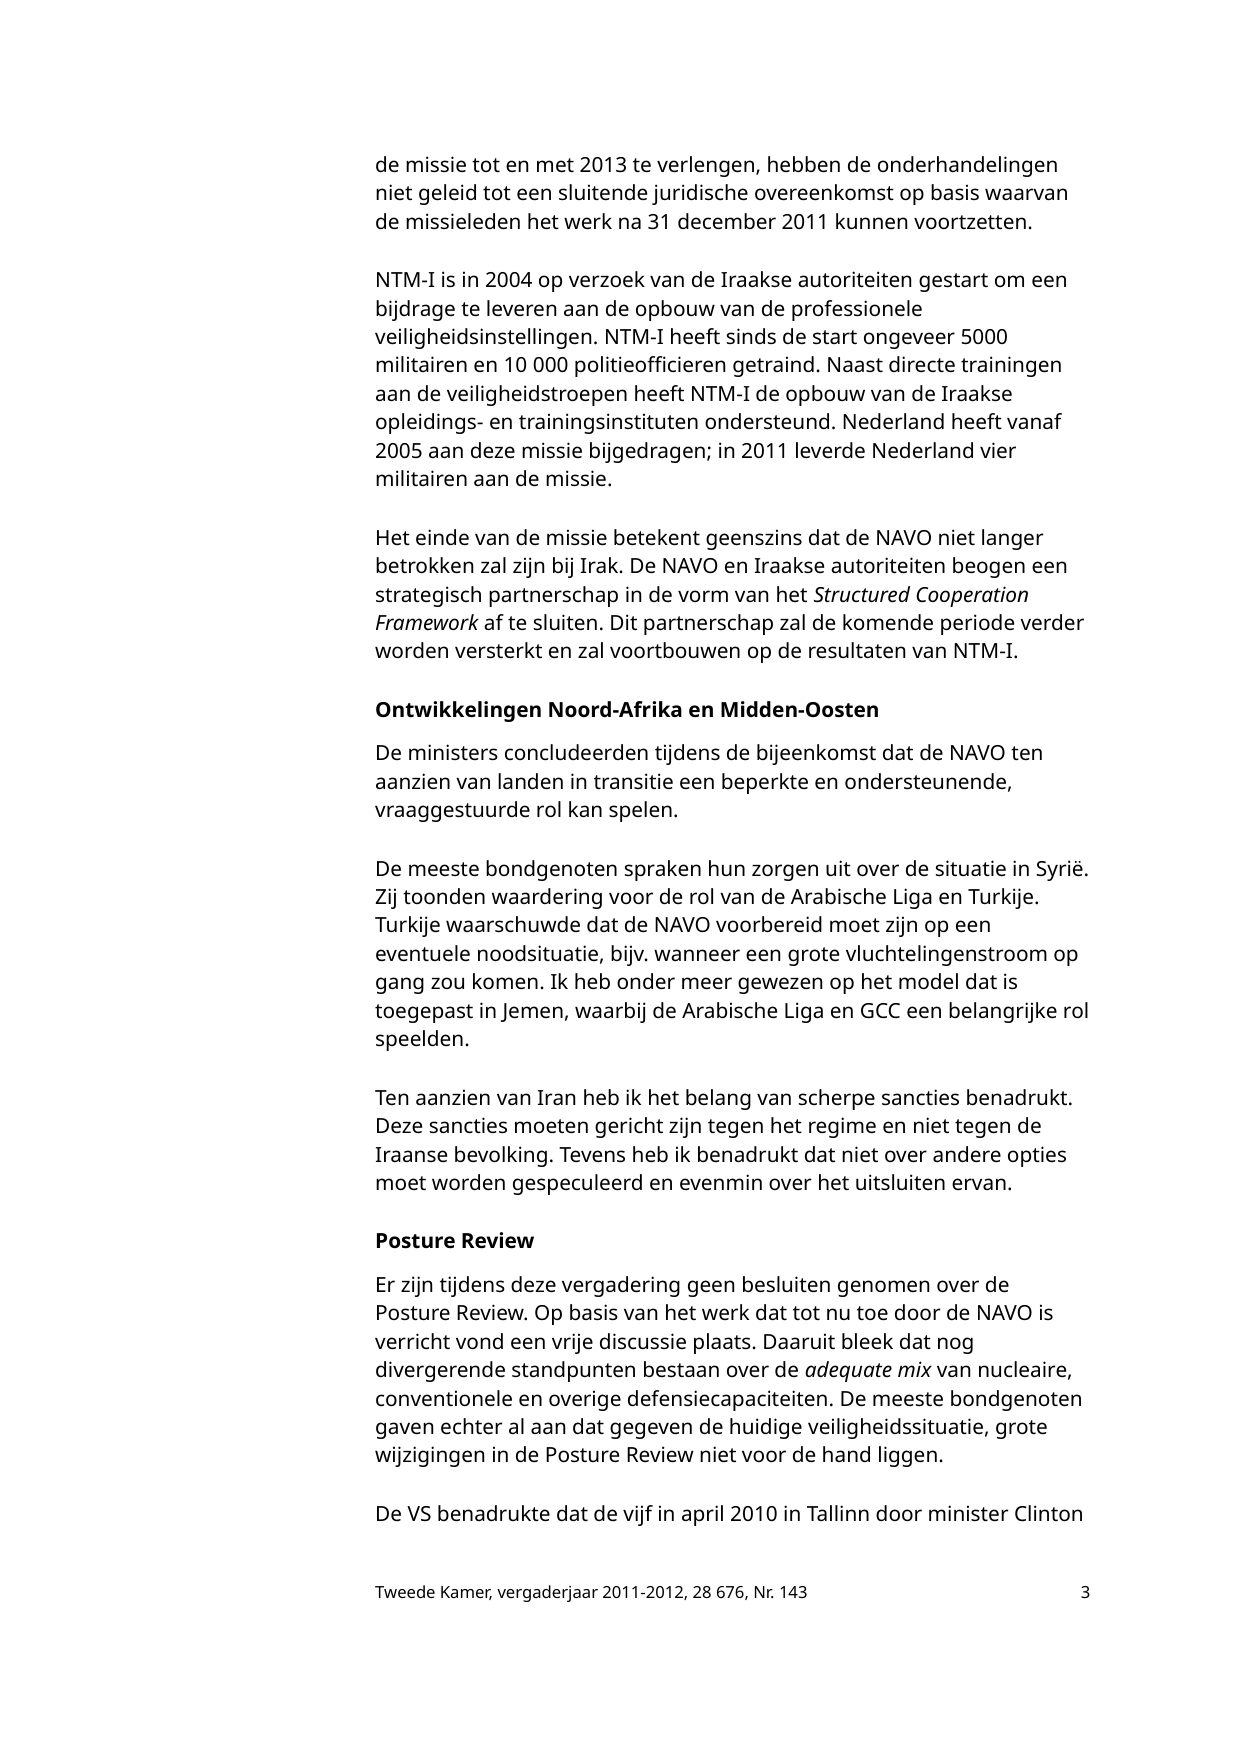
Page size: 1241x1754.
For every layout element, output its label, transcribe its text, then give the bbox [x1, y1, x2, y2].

text Het einde van de missie betekent geenszins dat de NAVO niet langer betrokken zal zijn bij Irak. De NAVO en Iraakse autoriteiten beogen een strategisch partnerschap in de vorm van het Structured Cooperation Framework af te sluiten. Dit partnerschap zal de komende periode verder worden versterkt en zal voortbouwen op de resultaten van NTM-I. [375, 523, 1090, 665]
text Posture Review [375, 1227, 1090, 1255]
text De VS benadrukte dat de vijf in april 2010 in Tallinn door minister Clinton [375, 1499, 1090, 1527]
text De meeste bondgenoten spraken hun zorgen uit over de situatie in Syrië. Zij toonden waardering voor de rol van de Arabische Liga en Turkije. Turkije waarschuwde dat de NAVO voorbereid moet zijn op een eventuele noodsituatie, bijv. wanneer een grote vluchtelingenstroom op gang zou komen. Ik heb onder meer gewezen op het model dat is toegepast in Jemen, waarbij de Arabische Liga en GCC een belangrijke rol speelden. [375, 854, 1090, 1053]
text Ten aanzien van Iran heb ik het belang van scherpe sancties benadrukt. Deze sancties moeten gericht zijn tegen het regime en niet tegen de Iraanse bevolking. Tevens heb ik benadrukt dat niet over andere opties moet worden gespeculeerd en evenmin over het uitsluiten ervan. [375, 1083, 1090, 1197]
text Er zijn tijdens deze vergadering geen besluiten genomen over de Posture Review. Op basis van het werk dat tot nu toe door de NAVO is verricht vond een vrije discussie plaats. Daaruit bleek dat nog divergerende standpunten bestaan over de adequate mix van nucleaire, conventionele en overige defensiecapaciteiten. De meeste bondgenoten gaven echter al aan dat gegeven de huidige veiligheidssituatie, grote wijzigingen in de Posture Review niet voor de hand liggen. [375, 1270, 1090, 1469]
text De ministers concludeerden tijdens de bijeenkomst dat de NAVO ten aanzien van landen in transitie een beperkte en ondersteunende, vraaggestuurde rol kan spelen. [375, 738, 1090, 824]
text de missie tot en met 2013 te verlengen, hebben de onderhandelingen niet geleid tot een sluitende juridische overeenkomst op basis waarvan de missieleden het werk na 31 december 2011 kunnen voortzetten. [375, 150, 1090, 235]
text NTM-I is in 2004 op verzoek van de Iraakse autoriteiten gestart om een bijdrage te leveren aan de opbouw van de professionele veiligheidsinstellingen. NTM-I heeft sinds de start ongeveer 5000 militairen en 10 000 politieofficieren getraind. Naast directe trainingen aan de veiligheidstroepen heeft NTM-I de opbouw van de Iraakse opleidings- en trainingsinstituten ondersteund. Nederland heeft vanaf 2005 aan deze missie bijgedragen; in 2011 leverde Nederland vier militairen aan de missie. [375, 265, 1090, 493]
text Ontwikkelingen Noord-Afrika en Midden-Oosten [375, 695, 1090, 723]
